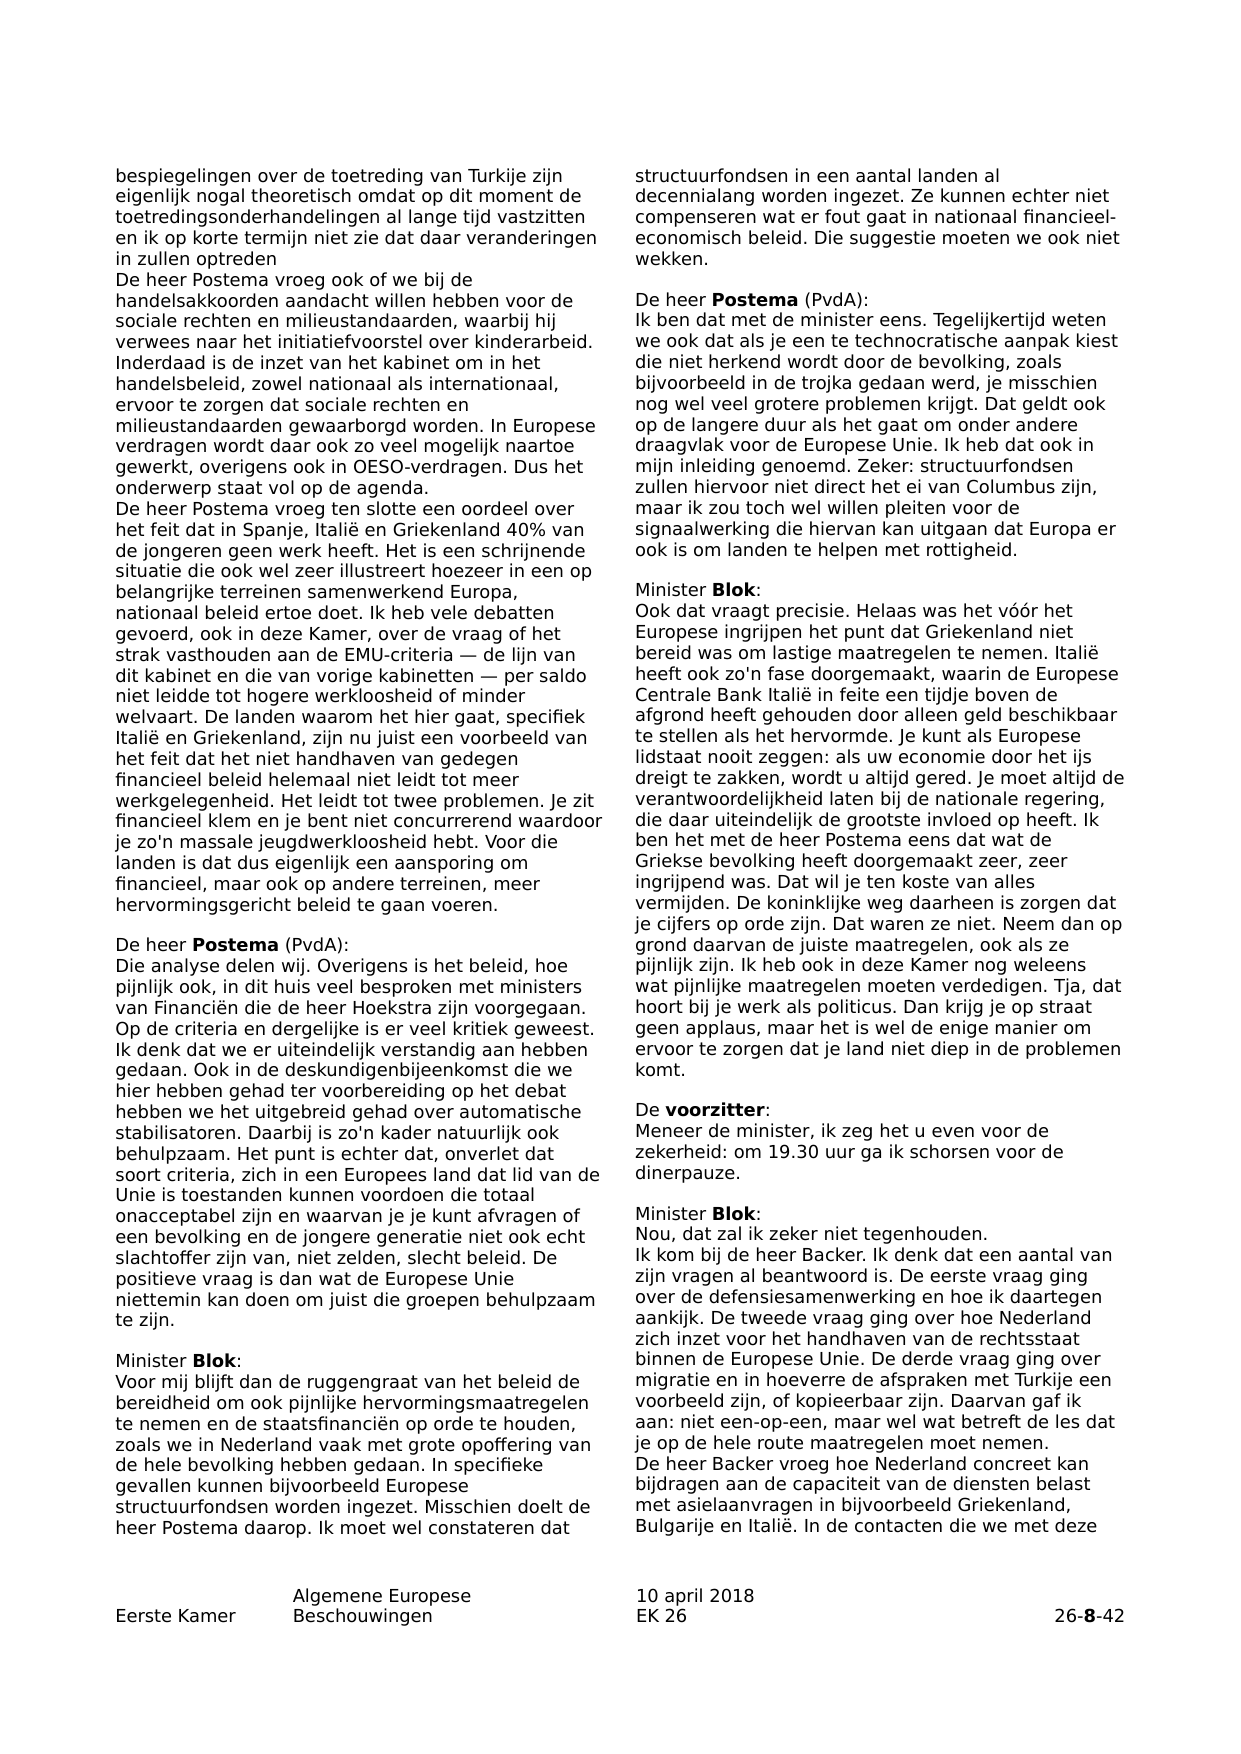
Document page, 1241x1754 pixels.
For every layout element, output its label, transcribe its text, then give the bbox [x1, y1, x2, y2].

text De heer Postema (PvdA): [115, 935, 605, 956]
text De heer Backer vroeg hoe Nederland concreet kan bijdragen aan de capaciteit van de diensten belast met asielaanvragen in bijvoorbeeld Griekenland, Bulgarije en Italië. In de contacten die we met deze [635, 1453, 1125, 1537]
text De heer Postema (PvdA): [635, 289, 1125, 310]
text Minister Blok: [635, 1203, 1125, 1224]
text structuurfondsen in een aantal landen al decennialang worden ingezet. Ze kunnen echter niet compenseren wat er fout gaat in nationaal financieel-economisch beleid. Die suggestie moeten we ook niet wekken. [635, 165, 1125, 269]
text Die analyse delen wij. Overigens is het beleid, hoe pijnlijk ook, in dit huis veel besproken met ministers van Financiën die de heer Hoekstra zijn voorgegaan. Op de criteria en dergelijke is er veel kritiek geweest. Ik denk dat we er uiteindelijk verstandig aan hebben gedaan. Ook in de deskundigenbijeenkomst die we hier hebben gehad ter voorbereiding op het debat hebben we het uitgebreid gehad over automatische stabilisatoren. Daarbij is zo'n kader natuurlijk ook behulpzaam. Het punt is echter dat, onverlet dat soort criteria, zich in een Europees land dat lid van de Unie is toestanden kunnen voordoen die totaal onacceptabel zijn en waarvan je je kunt afvragen of een bevolking en de jongere generatie niet ook echt slachtoffer zijn van, niet zelden, slecht beleid. De positieve vraag is dan wat de Europese Unie niettemin kan doen om juist die groepen behulpzaam te zijn. [115, 956, 605, 1331]
text De heer Postema vroeg ten slotte een oordeel over het feit dat in Spanje, Italië en Griekenland 40% van de jongeren geen werk heeft. Het is een schrijnende situatie die ook wel zeer illustreert hoezeer in een op belangrijke terreinen samenwerkend Europa, nationaal beleid ertoe doet. Ik heb vele debatten gevoerd, ook in deze Kamer, over de vraag of het strak vasthouden aan de EMU-criteria — de lijn van dit kabinet en die van vorige kabinetten — per saldo niet leidde tot hogere werkloosheid of minder welvaart. De landen waarom het hier gaat, specifiek Italië en Griekenland, zijn nu juist een voorbeeld van het feit dat het niet handhaven van gedegen financieel beleid helemaal niet leidt tot meer werkgelegenheid. Het leidt tot twee problemen. Je zit financieel klem en je bent niet concurrerend waardoor je zo'n massale jeugdwerkloosheid hebt. Voor die landen is dat dus eigenlijk een aansporing om financieel, maar ook op andere terreinen, meer hervormingsgericht beleid te gaan voeren. [115, 499, 605, 915]
text De heer Postema vroeg ook of we bij de handelsakkoorden aandacht willen hebben voor de sociale rechten en milieustandaarden, waarbij hij verwees naar het initiatiefvoorstel over kinderarbeid. Inderdaad is de inzet van het kabinet om in het handelsbeleid, zowel nationaal als internationaal, ervoor te zorgen dat sociale rechten en milieustandaarden gewaarborgd worden. In Europese verdragen wordt daar ook zo veel mogelijk naartoe gewerkt, overigens ook in OESO-verdragen. Dus het onderwerp staat vol op de agenda. [115, 269, 605, 499]
text Minister Blok: [115, 1351, 605, 1372]
text Voor mij blijft dan de ruggengraat van het beleid de bereidheid om ook pijnlijke hervormingsmaatregelen te nemen en de staatsfinanciën op orde te houden, zoals we in Nederland vaak met grote opoffering van de hele bevolking hebben gedaan. In specifieke gevallen kunnen bijvoorbeeld Europese structuurfondsen worden ingezet. Misschien doelt de heer Postema daarop. Ik moet wel constateren dat [115, 1372, 605, 1538]
text Meneer de minister, ik zeg het u even voor de zekerheid: om 19.30 uur ga ik schorsen voor de dinerpauze. [635, 1121, 1125, 1183]
text Ik kom bij de heer Backer. Ik denk dat een aantal van zijn vragen al beantwoord is. De eerste vraag ging over de defensiesamenwerking en hoe ik daartegen aankijk. De tweede vraag ging over hoe Nederland zich inzet voor het handhaven van de rechtsstaat binnen de Europese Unie. De derde vraag ging over migratie en in hoeverre de afspraken met Turkije een voorbeeld zijn, of kopieerbaar zijn. Daarvan gaf ik aan: niet een-op-een, maar wel wat betreft de les dat je op de hele route maatregelen moet nemen. [635, 1245, 1125, 1453]
text Nou, dat zal ik zeker niet tegenhouden. [635, 1224, 1125, 1245]
text Minister Blok: [635, 580, 1125, 601]
text Ook dat vraagt precisie. Helaas was het vóór het Europese ingrijpen het punt dat Griekenland niet bereid was om lastige maatregelen te nemen. Italië heeft ook zo'n fase doorgemaakt, waarin de Europese Centrale Bank Italië in feite een tijdje boven de afgrond heeft gehouden door alleen geld beschikbaar te stellen als het hervormde. Je kunt als Europese lidstaat nooit zeggen: als uw economie door het ijs dreigt te zakken, wordt u altijd gered. Je moet altijd de verantwoordelijkheid laten bij de nationale regering, die daar uiteindelijk de grootste invloed op heeft. Ik ben het met de heer Postema eens dat wat de Griekse bevolking heeft doorgemaakt zeer, zeer ingrijpend was. Dat wil je ten koste van alles vermijden. De koninklijke weg daarheen is zorgen dat je cijfers op orde zijn. Dat waren ze niet. Neem dan op grond daarvan de juiste maatregelen, ook als ze pijnlijk zijn. Ik heb ook in deze Kamer nog weleens wat pijnlijke maatregelen moeten verdedigen. Tja, dat hoort bij je werk als politicus. Dan krijg je op straat geen applaus, maar het is wel de enige manier om ervoor te zorgen dat je land niet diep in de problemen komt. [635, 601, 1125, 1080]
text bespiegelingen over de toetreding van Turkije zijn eigenlijk nogal theoretisch omdat op dit moment de toetredingsonderhandelingen al lange tijd vastzitten en ik op korte termijn niet zie dat daar veranderingen in zullen optreden [115, 165, 605, 269]
text De voorzitter: [635, 1100, 1125, 1121]
text Ik ben dat met de minister eens. Tegelijkertijd weten we ook dat als je een te technocratische aanpak kiest die niet herkend wordt door de bevolking, zoals bijvoorbeeld in de trojka gedaan werd, je misschien nog wel veel grotere problemen krijgt. Dat geldt ook op de langere duur als het gaat om onder andere draagvlak voor de Europese Unie. Ik heb dat ook in mijn inleiding genoemd. Zeker: structuurfondsen zullen hiervoor niet direct het ei van Columbus zijn, maar ik zou toch wel willen pleiten voor de signaalwerking die hiervan kan uitgaan dat Europa er ook is om landen te helpen met rottigheid. [635, 310, 1125, 560]
